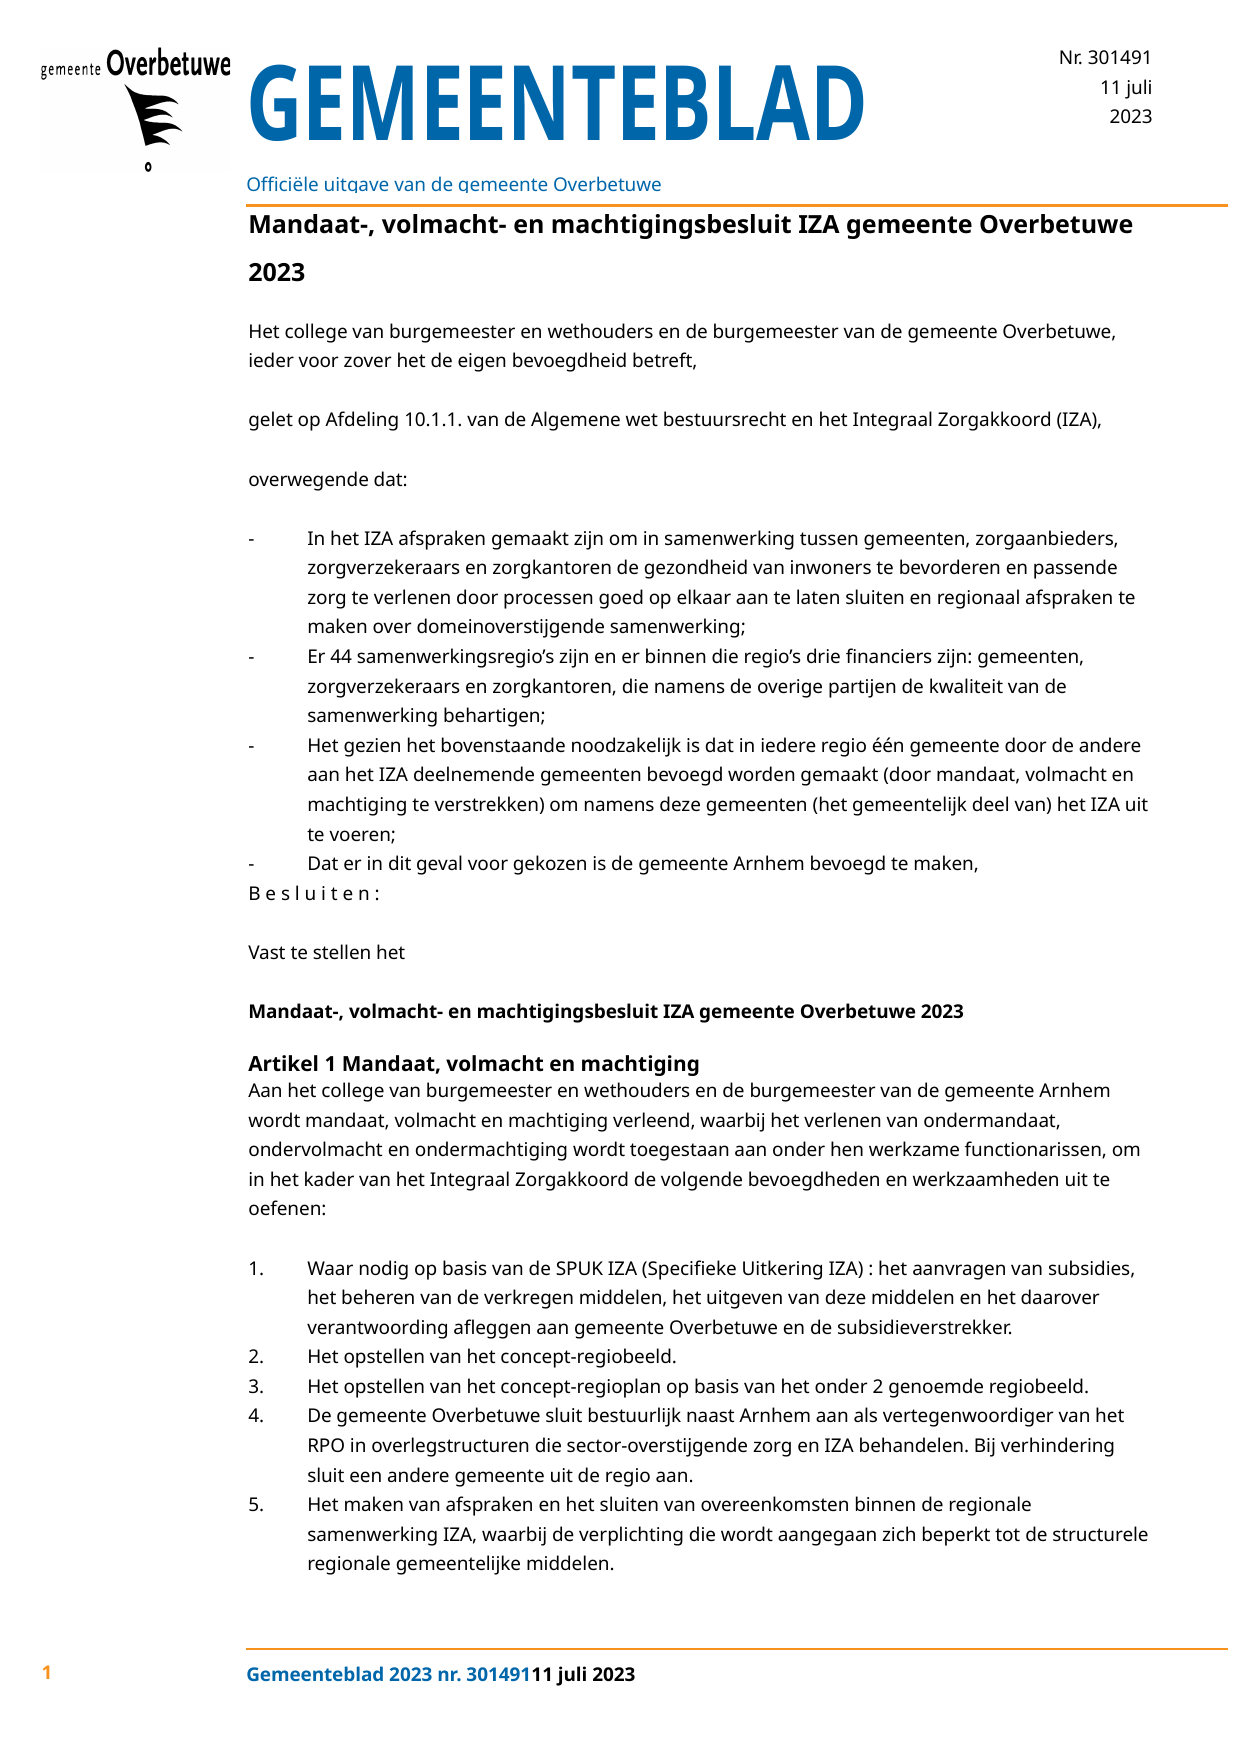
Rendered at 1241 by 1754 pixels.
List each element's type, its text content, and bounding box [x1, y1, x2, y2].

text gelet op Afdeling 10.1.1. van de Algemene wet bestuursrecht en het Integraal Zorgakkoord (IZA), [248, 407, 1152, 432]
list Het opstellen van het concept-regioplan op basis van het onder 2 genoemde regiobeeld. [248, 1373, 1152, 1399]
list In het IZA afspraken gemaakt zijn om in samenwerking tussen gemeenten, zorgaanbieders, zorgverzekeraars en zorgkantoren de gezondheid van inwoners te bevorderen en passende zorg te verlenen door processen goed op elkaar aan te laten sluiten en regionaal afspraken te maken over domeinoverstijgende samenwerking; [248, 525, 1152, 639]
list Het maken van afspraken en het sluiten van overeenkomsten binnen de regionale samenwerking IZA, waarbij de verplichting die wordt aangegaan zich beperkt tot de structurele regionale gemeentelijke middelen. [248, 1491, 1152, 1576]
text Vast te stellen het [248, 939, 1152, 965]
text B e s l u i t e n : [248, 880, 1152, 906]
text Mandaat-, volmacht- en machtigingsbesluit IZA gemeente Overbetuwe 2023 [248, 207, 1152, 288]
list Er 44 samenwerkingsregio’s zijn en er binnen die regio’s drie financiers zijn: gemeenten, zorgverzekeraars en zorgkantoren, die namens de overige partijen de kwaliteit van de samenwerking behartigen; [248, 643, 1152, 728]
list Dat er in dit geval voor gekozen is de gemeente Arnhem bevoegd te maken, [248, 850, 1152, 876]
list Het gezien het bovenstaande noodzakelijk is dat in iedere regio één gemeente door de andere aan het IZA deelnemende gemeenten bevoegd worden gemaakt (door mandaat, volmacht en machtiging te verstrekken) om namens deze gemeenten (het gemeentelijk deel van) het IZA uit te voeren; [248, 732, 1152, 847]
text Artikel 1 Mandaat, volmacht en machtiging [248, 1049, 1152, 1077]
picture [41, 47, 231, 172]
text Het college van burgemeester en wethouders en de burgemeester van de gemeente Overbetuwe, ieder voor zover het de eigen bevoegdheid betreft, [248, 318, 1152, 373]
text overwegende dat: [248, 466, 1152, 492]
list Waar nodig op basis van de SPUK IZA (Specifieke Uitkering IZA) : het aanvragen van subsidies, het beheren van de verkregen middelen, het uitgeven van deze middelen en het daarover verantwoording afleggen aan gemeente Overbetuwe en de subsidieverstrekker. [248, 1255, 1152, 1339]
list De gemeente Overbetuwe sluit bestuurlijk naast Arnhem aan als vertegenwoordiger van het RPO in overlegstructuren die sector-overstijgende zorg en IZA behandelen. Bij verhindering sluit een andere gemeente uit de regio aan. [248, 1403, 1152, 1487]
list Het opstellen van het concept-regiobeeld. [248, 1343, 1152, 1369]
text Mandaat-, volmacht- en machtigingsbesluit IZA gemeente Overbetuwe 2023 [248, 998, 1152, 1024]
text Aan het college van burgemeester en wethouders en de burgemeester van de gemeente Arnhem wordt mandaat, volmacht en machtiging verleend, waarbij het verlenen van ondermandaat, ondervolmacht en ondermachtiging wordt toegestaan aan onder hen werkzame functionarissen, om in het kader van het Integraal Zorgakkoord de volgende bevoegdheden en werkzaamheden uit te oefenen: [248, 1077, 1152, 1221]
